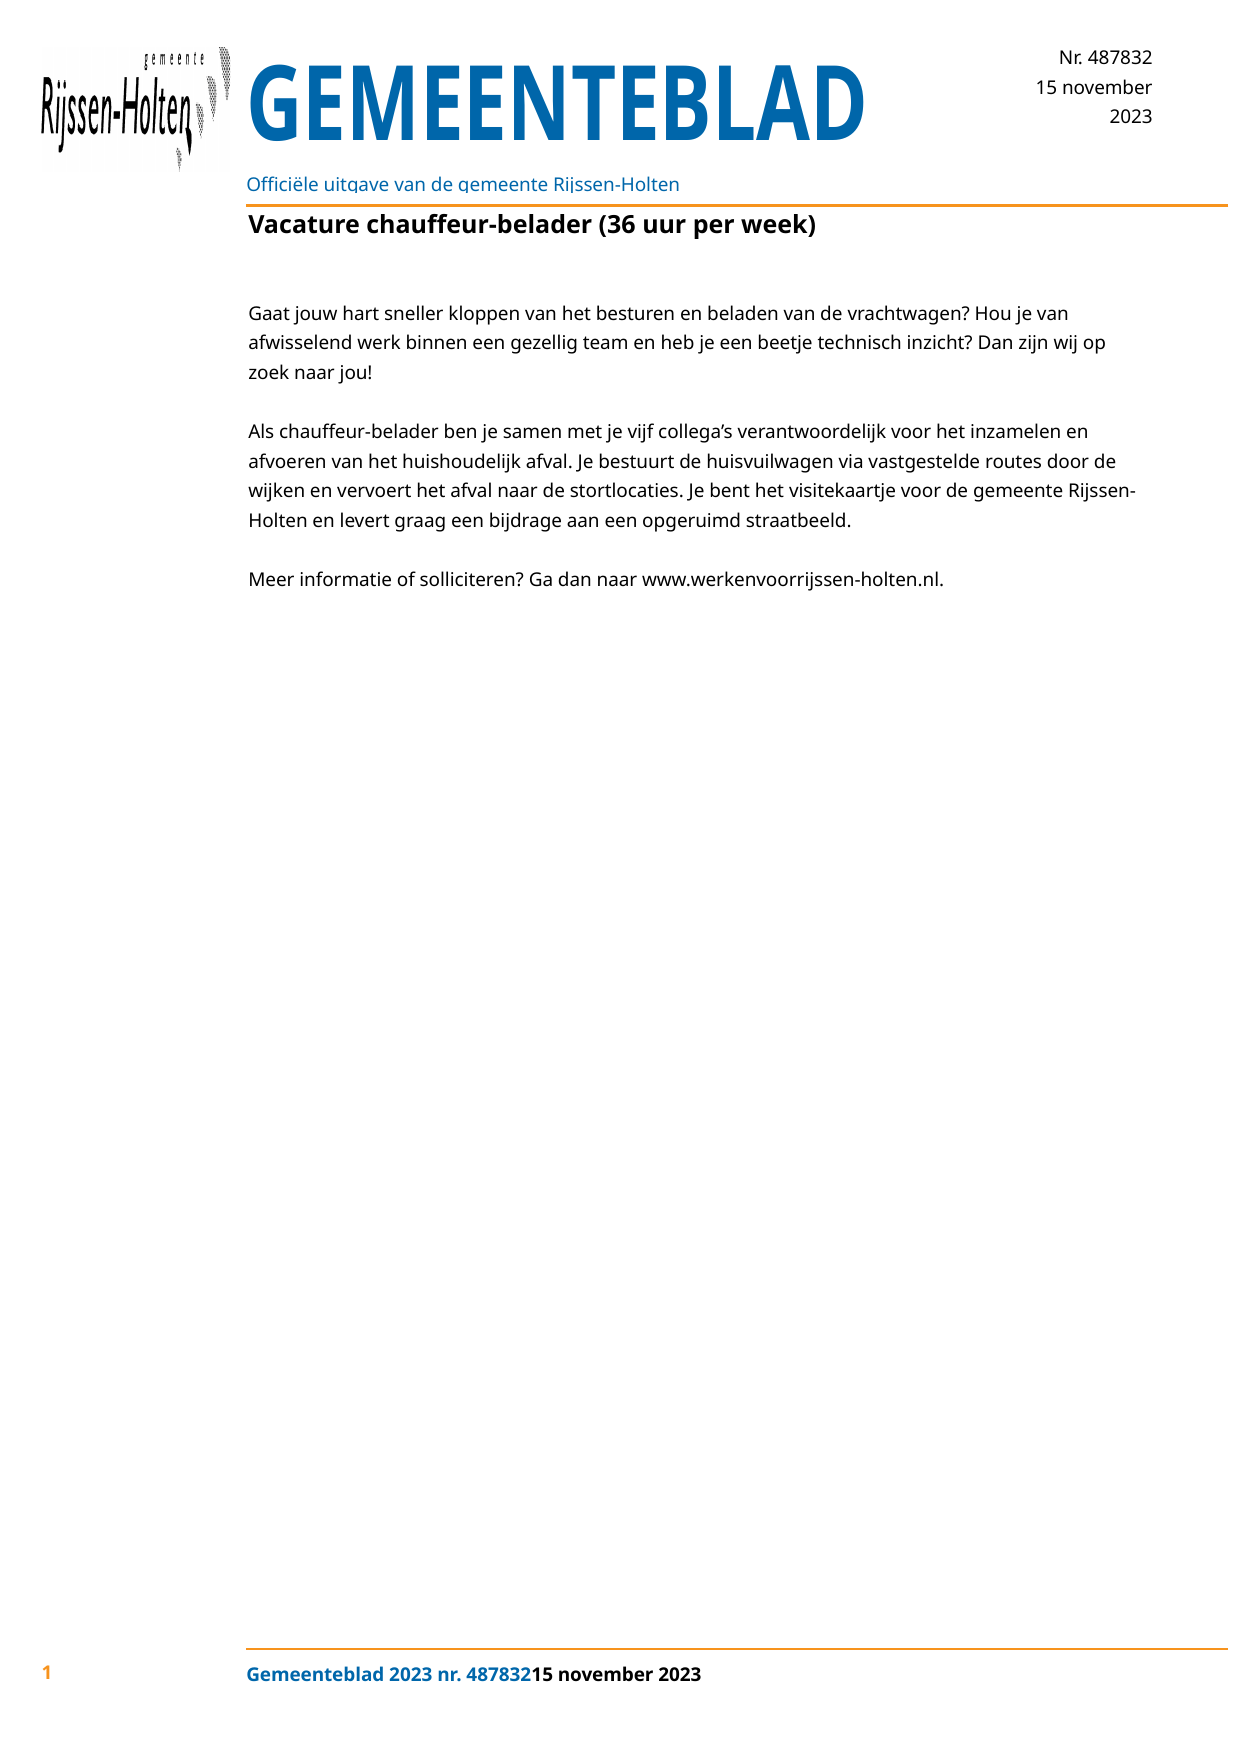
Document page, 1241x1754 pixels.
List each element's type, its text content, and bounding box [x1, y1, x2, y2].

text Als chauffeur-belader ben je samen met je vijf collega’s verantwoordelijk voor het inzamelen en afvoeren van het huishoudelijk afval. Je bestuurt de huisvuilwagen via vastgestelde routes door de wijken en vervoert het afval naar de stortlocaties. Je bent het visitekaartje voor de gemeente Rijssen-Holten en levert graag een bijdrage aan een opgeruimd straatbeeld. [248, 418, 1152, 533]
picture [41, 47, 231, 172]
text Meer informatie of solliciteren? Ga dan naar www.werkenvoorrijssen-holten.nl. [248, 566, 1152, 592]
text Gaat jouw hart sneller kloppen van het besturen en beladen van de vrachtwagen? Hou je van afwisselend werk binnen een gezellig team en heb je een beetje technisch inzicht? Dan zijn wij op zoek naar jou! [248, 300, 1152, 385]
text Vacature chauffeur-belader (36 uur per week) [248, 207, 1152, 241]
